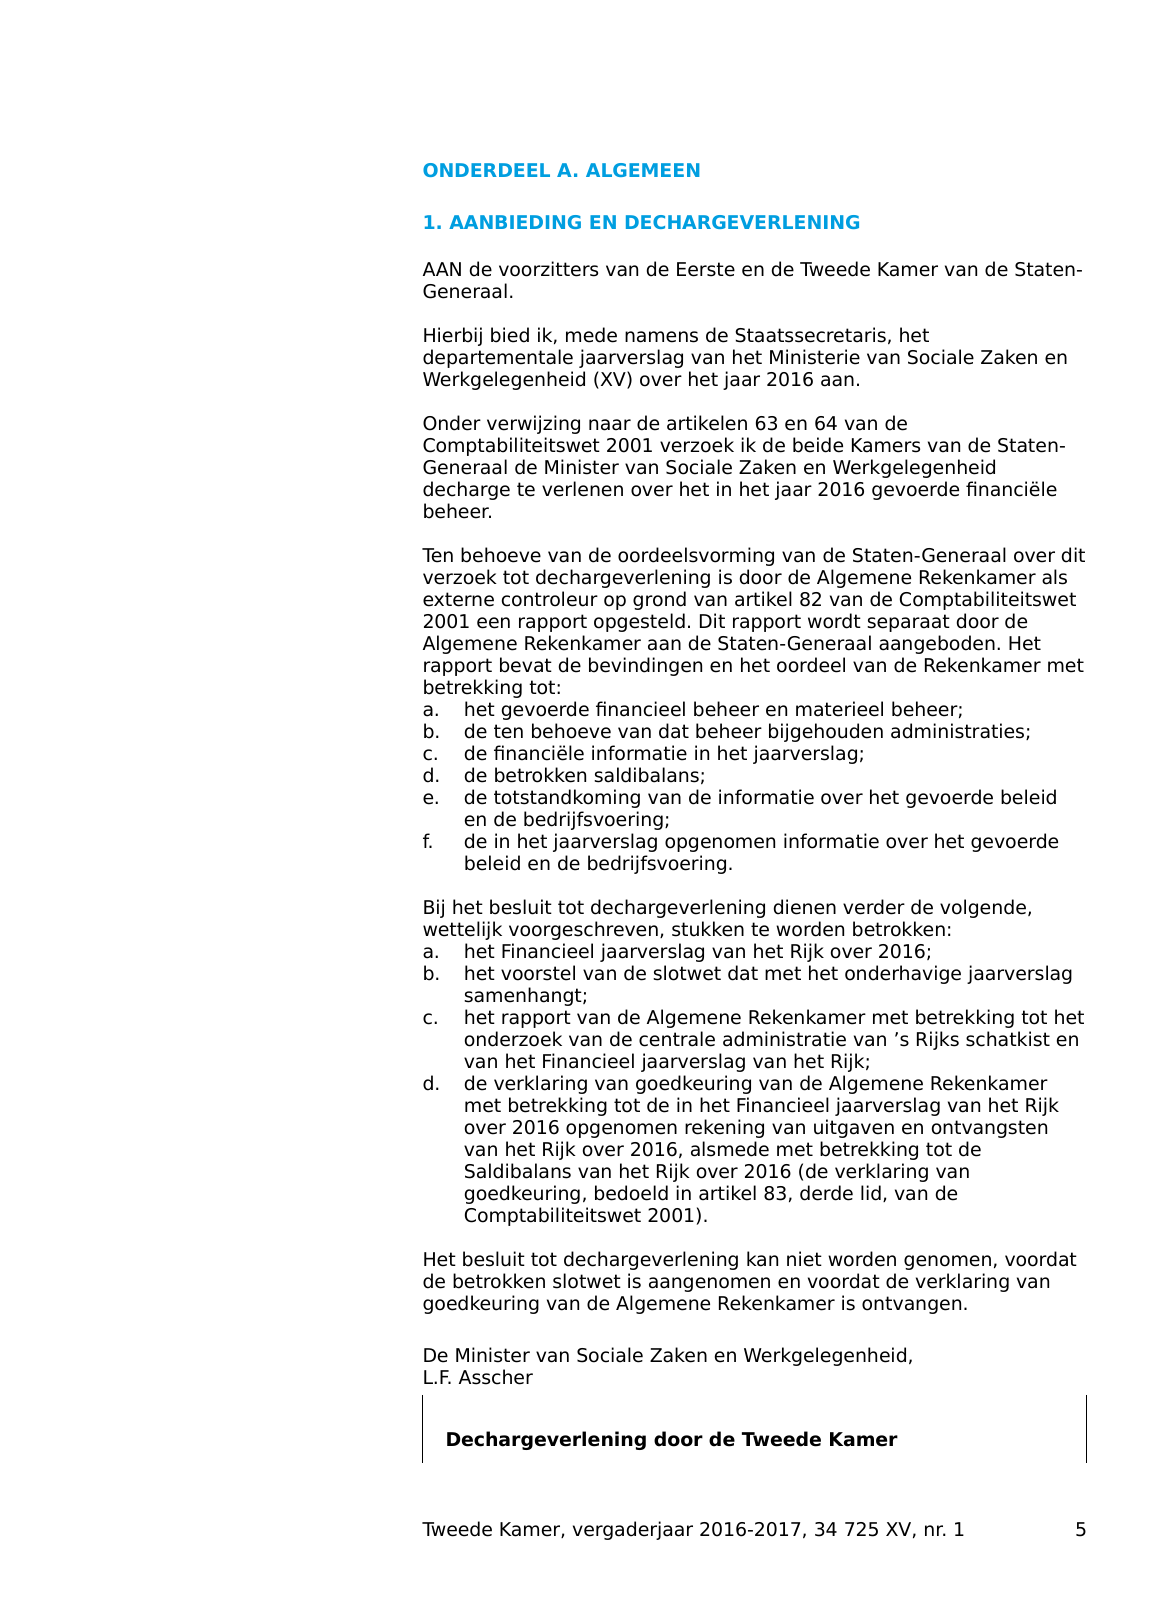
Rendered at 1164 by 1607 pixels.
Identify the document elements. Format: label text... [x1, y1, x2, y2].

text Ten behoeve van de oordeelsvorming van de Staten-Generaal over dit verzoek tot dechargeverlening is door de Algemene Rekenkamer als externe controleur op grond van artikel 82 van de Comptabiliteitswet 2001 een rapport opgesteld. Dit rapport wordt separaat door de Algemene Rekenkamer aan de Staten-Generaal aangeboden. Het rapport bevat de bevindingen en het oordeel van de Rekenkamer met betrekking tot: [422, 545, 1087, 699]
text a. het Financieel jaarverslag van het Rijk over 2016; [422, 941, 1087, 963]
text Onder verwijzing naar de artikelen 63 en 64 van de Comptabiliteitswet 2001 verzoek ik de beide Kamers van de Staten-Generaal de Minister van Sociale Zaken en Werkgelegenheid decharge te verlenen over het in het jaar 2016 gevoerde financiële beheer. [422, 413, 1087, 523]
text c. het rapport van de Algemene Rekenkamer met betrekking tot het onderzoek van de centrale administratie van ’s Rijks schatkist en van het Financieel jaarverslag van het Rijk; [422, 1007, 1087, 1073]
text a. het gevoerde financieel beheer en materieel beheer; [422, 699, 1087, 721]
text Hierbij bied ik, mede namens de Staatssecretaris, het departementale jaarverslag van het Ministerie van Sociale Zaken en Werkgelegenheid (XV) over het jaar 2016 aan. [422, 325, 1087, 391]
text d. de betrokken saldibalans; [422, 765, 1087, 787]
text d. de verklaring van goedkeuring van de Algemene Rekenkamer met betrekking tot de in het Financieel jaarverslag van het Rijk over 2016 opgenomen rekening van uitgaven en ontvangsten van het Rijk over 2016, alsmede met betrekking tot de Saldibalans van het Rijk over 2016 (de verklaring van goedkeuring, bedoeld in artikel 83, derde lid, van de Comptabiliteitswet 2001). [422, 1073, 1087, 1227]
text f. de in het jaarverslag opgenomen informatie over het gevoerde beleid en de bedrijfsvoering. [422, 831, 1087, 875]
text Bij het besluit tot dechargeverlening dienen verder de volgende, wettelijk voorgeschreven, stukken te worden betrokken: [422, 897, 1087, 941]
text AAN de voorzitters van de Eerste en de Tweede Kamer van de Staten-Generaal. [422, 259, 1087, 303]
subtitle 1. AANBIEDING EN DECHARGEVERLENING [422, 212, 1087, 234]
text b. het voorstel van de slotwet dat met het onderhavige jaarverslag samenhangt; [422, 963, 1087, 1007]
subtitle ONDERDEEL A. ALGEMEEN [422, 160, 1087, 182]
text b. de ten behoeve van dat beheer bijgehouden administraties; [422, 721, 1087, 743]
text Het besluit tot dechargeverlening kan niet worden genomen, voordat de betrokken slotwet is aangenomen en voordat de verklaring van goedkeuring van de Algemene Rekenkamer is ontvangen. [422, 1249, 1087, 1315]
table_header Dechargeverlening door de Tweede Kamer [423, 1395, 1086, 1462]
text e. de totstandkoming van de informatie over het gevoerde beleid en de bedrijfsvoering; [422, 787, 1087, 831]
text c. de financiële informatie in het jaarverslag; [422, 743, 1087, 765]
text De Minister van Sociale Zaken en Werkgelegenheid, L.F. Asscher [422, 1345, 1087, 1389]
